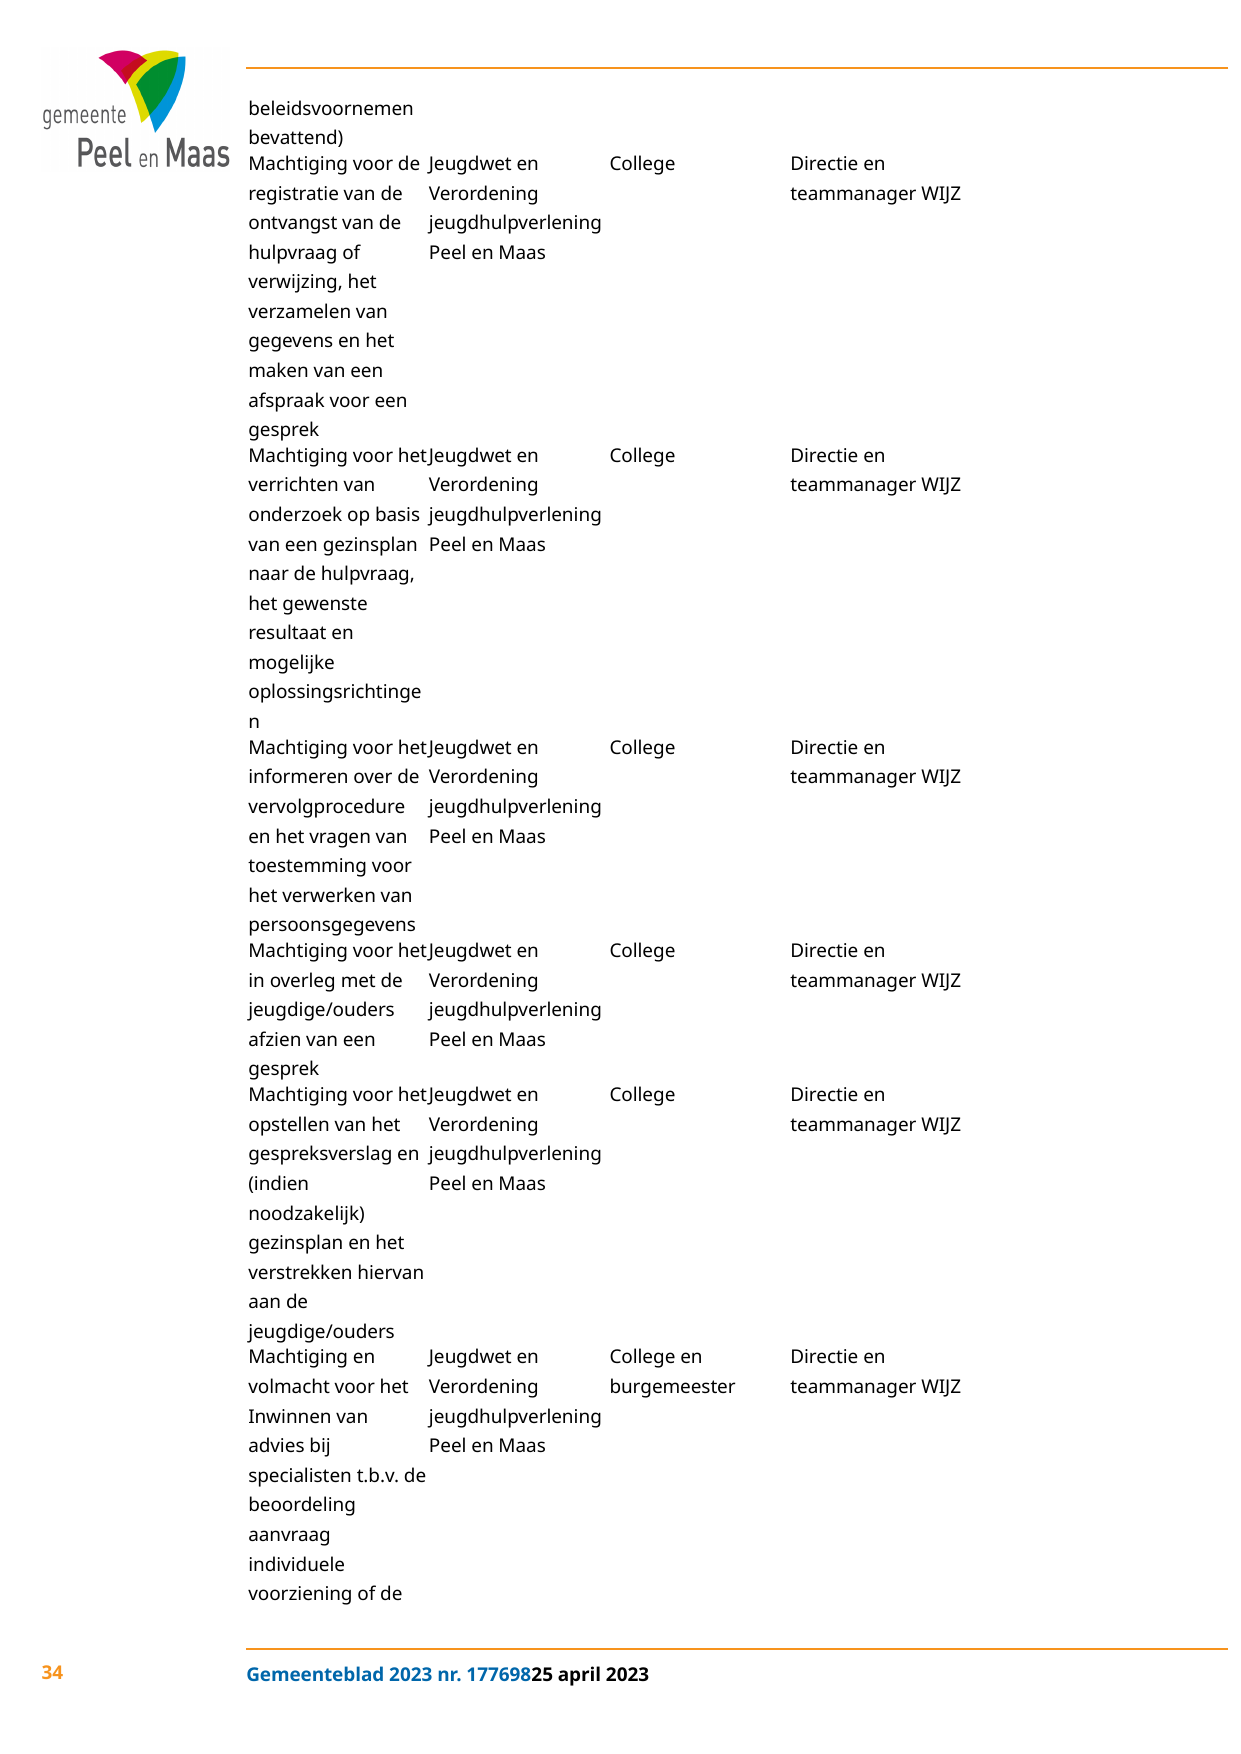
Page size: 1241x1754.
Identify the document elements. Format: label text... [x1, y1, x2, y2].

table_cell Directie en teammanager WIJZ [790, 937, 971, 1081]
table_cell Jeugdwet en Verordening jeugdhulpverlening Peel en Maas [429, 1344, 609, 1606]
table_cell Directie en teammanager WIJZ [790, 1344, 971, 1606]
table_cell [971, 1344, 1152, 1606]
table_cell beleidsvoornemen bevattend) [248, 95, 429, 150]
table_cell Machtiging voor de registratie van de ontvangst van de hulpvraag of verwijzing, het verzamelen van gegevens en het maken van een afspraak voor een gesprek [248, 150, 429, 442]
table_cell College [609, 442, 790, 734]
table_cell [971, 442, 1152, 734]
table_cell [971, 734, 1152, 937]
table_cell [971, 1081, 1152, 1344]
table_cell Jeugdwet en Verordening jeugdhulpverlening Peel en Maas [429, 937, 609, 1081]
table_cell College en burgemeester [609, 1344, 790, 1606]
table_cell Directie en teammanager WIJZ [790, 442, 971, 734]
table_cell [971, 150, 1152, 442]
table_cell Jeugdwet en Verordening jeugdhulpverlening Peel en Maas [429, 1081, 609, 1344]
table_cell [971, 937, 1152, 1081]
table_cell Jeugdwet en Verordening jeugdhulpverlening Peel en Maas [429, 150, 609, 442]
table_cell Machtiging en volmacht voor het Inwinnen van advies bij specialisten t.b.v. de beoordeling aanvraag individuele voorziening of de [248, 1344, 429, 1606]
table_cell Directie en teammanager WIJZ [790, 1081, 971, 1344]
table_cell Machtiging voor het informeren over de vervolgprocedure en het vragen van toestemming voor het verwerken van persoonsgegevens [248, 734, 429, 937]
table_cell [971, 95, 1152, 150]
table_cell Jeugdwet en Verordening jeugdhulpverlening Peel en Maas [429, 442, 609, 734]
table_cell [429, 95, 609, 150]
table_cell College [609, 734, 790, 937]
table_cell Jeugdwet en Verordening jeugdhulpverlening Peel en Maas [429, 734, 609, 937]
table_cell College [609, 937, 790, 1081]
table_cell [609, 95, 790, 150]
table_cell Directie en teammanager WIJZ [790, 734, 971, 937]
table_cell Machtiging voor het opstellen van het gespreksverslag en (indien noodzakelijk) gezinsplan en het verstrekken hiervan aan de jeugdige/ouders [248, 1081, 429, 1344]
table_cell Machtiging voor het verrichten van onderzoek op basis van een gezinsplan naar de hulpvraag, het gewenste resultaat en mogelijke oplossingsrichtingen [248, 442, 429, 734]
table_cell College [609, 1081, 790, 1344]
picture [41, 47, 231, 172]
table_cell Machtiging voor het in overleg met de jeugdige/ouders afzien van een gesprek [248, 937, 429, 1081]
table_cell Directie en teammanager WIJZ [790, 150, 971, 442]
table_cell [790, 95, 971, 150]
table_cell College [609, 150, 790, 442]
